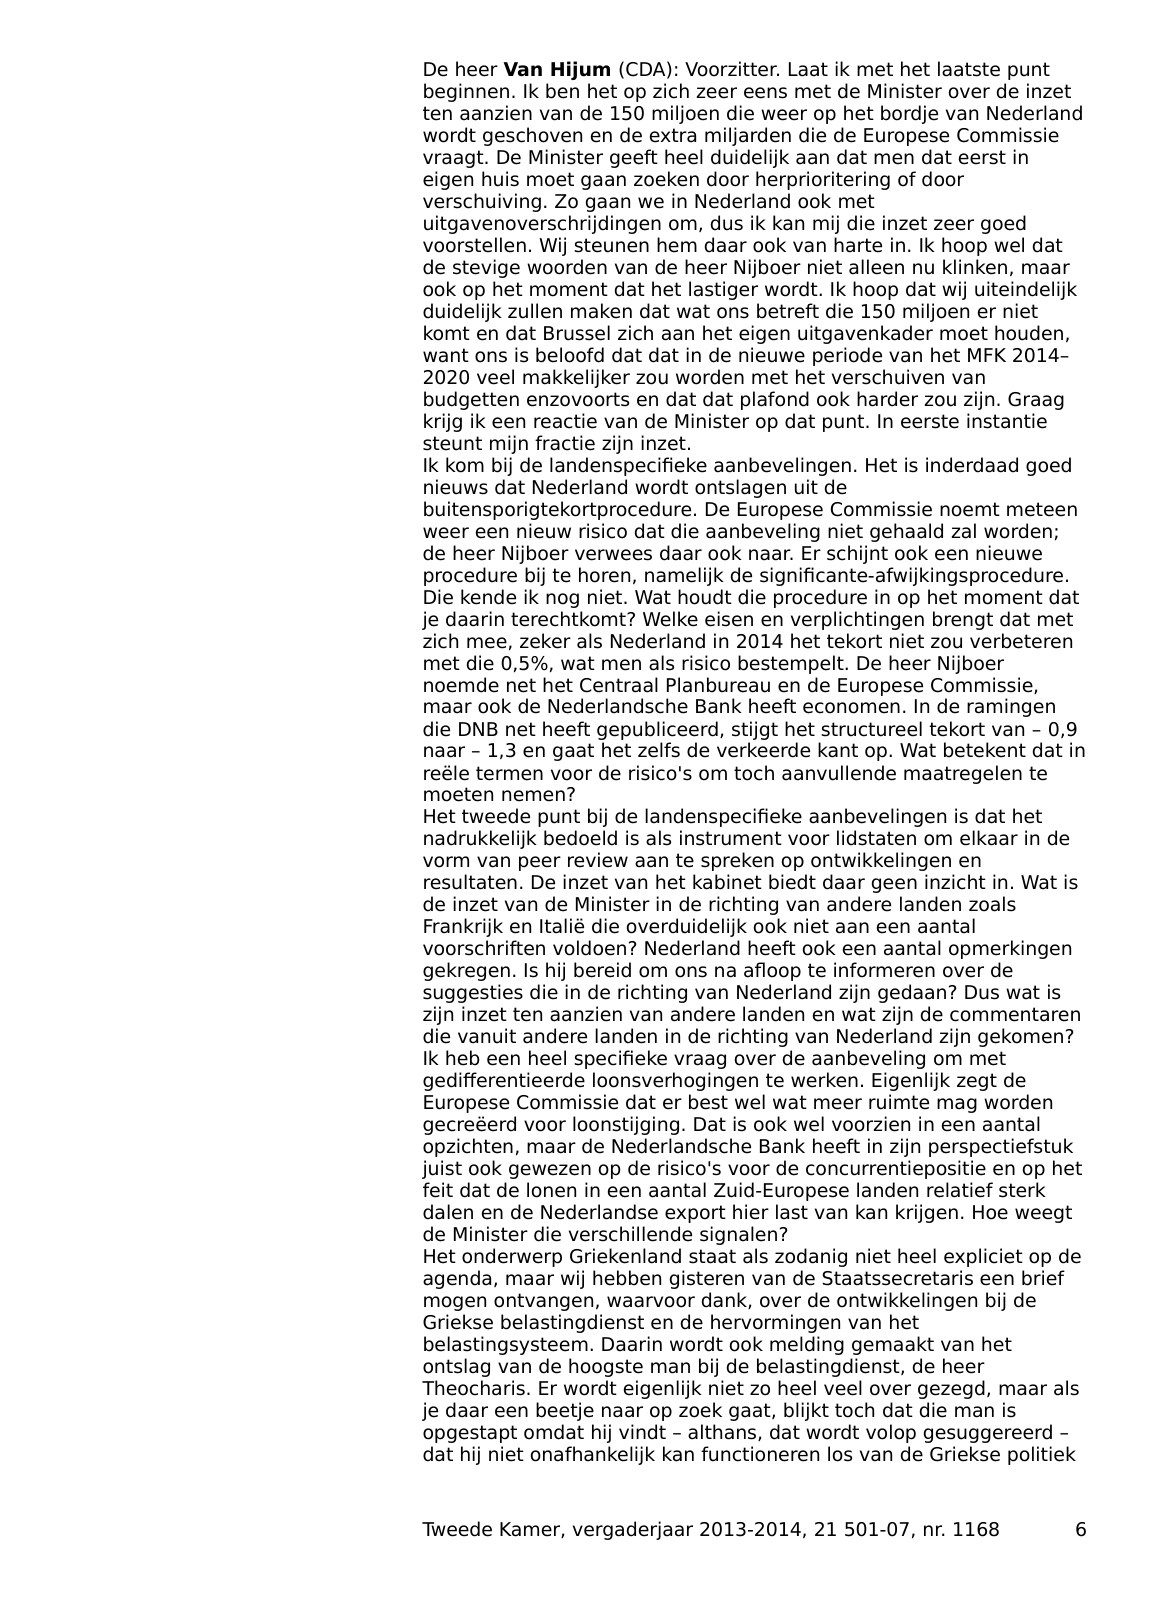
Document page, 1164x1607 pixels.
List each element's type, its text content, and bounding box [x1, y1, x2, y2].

text De heer Van Hijum (CDA): Voorzitter. Laat ik met het laatste punt beginnen. Ik ben het op zich zeer eens met de Minister over de inzet ten aanzien van de 150 miljoen die weer op het bordje van Nederland wordt geschoven en de extra miljarden die de Europese Commissie vraagt. De Minister geeft heel duidelijk aan dat men dat eerst in eigen huis moet gaan zoeken door herprioritering of door verschuiving. Zo gaan we in Nederland ook met uitgavenoverschrijdingen om, dus ik kan mij die inzet zeer goed voorstellen. Wij steunen hem daar ook van harte in. Ik hoop wel dat de stevige woorden van de heer Nijboer niet alleen nu klinken, maar ook op het moment dat het lastiger wordt. Ik hoop dat wij uiteindelijk duidelijk zullen maken dat wat ons betreft die 150 miljoen er niet komt en dat Brussel zich aan het eigen uitgavenkader moet houden, want ons is beloofd dat dat in de nieuwe periode van het MFK 2014–2020 veel makkelijker zou worden met het verschuiven van budgetten enzovoorts en dat dat plafond ook harder zou zijn. Graag krijg ik een reactie van de Minister op dat punt. In eerste instantie steunt mijn fractie zijn inzet. [422, 59, 1087, 455]
text Het onderwerp Griekenland staat als zodanig niet heel expliciet op de agenda, maar wij hebben gisteren van de Staatssecretaris een brief mogen ontvangen, waarvoor dank, over de ontwikkelingen bij de Griekse belastingdienst en de hervormingen van het belastingsysteem. Daarin wordt ook melding gemaakt van het ontslag van de hoogste man bij de belastingdienst, de heer Theocharis. Er wordt eigenlijk niet zo heel veel over gezegd, maar als je daar een beetje naar op zoek gaat, blijkt toch dat die man is opgestapt omdat hij vindt – althans, dat wordt volop gesuggereerd – dat hij niet onafhankelijk kan functioneren los van de Griekse politiek [422, 1246, 1087, 1466]
text Ik heb een heel specifieke vraag over de aanbeveling om met gedifferentieerde loonsverhogingen te werken. Eigenlijk zegt de Europese Commissie dat er best wel wat meer ruimte mag worden gecreëerd voor loonstijging. Dat is ook wel voorzien in een aantal opzichten, maar de Nederlandsche Bank heeft in zijn perspectiefstuk juist ook gewezen op de risico's voor de concurrentiepositie en op het feit dat de lonen in een aantal Zuid-Europese landen relatief sterk dalen en de Nederlandse export hier last van kan krijgen. Hoe weegt de Minister die verschillende signalen? [422, 1048, 1087, 1246]
text Ik kom bij de landenspecifieke aanbevelingen. Het is inderdaad goed nieuws dat Nederland wordt ontslagen uit de buitensporigtekortprocedure. De Europese Commissie noemt meteen weer een nieuw risico dat die aanbeveling niet gehaald zal worden; de heer Nijboer verwees daar ook naar. Er schijnt ook een nieuwe procedure bij te horen, namelijk de significante-afwijkingsprocedure. Die kende ik nog niet. Wat houdt die procedure in op het moment dat je daarin terechtkomt? Welke eisen en verplichtingen brengt dat met zich mee, zeker als Nederland in 2014 het tekort niet zou verbeteren met die 0,5%, wat men als risico bestempelt. De heer Nijboer noemde net het Centraal Planbureau en de Europese Commissie, maar ook de Nederlandsche Bank heeft economen. In de ramingen die DNB net heeft gepubliceerd, stijgt het structureel tekort van – 0,9 naar – 1,3 en gaat het zelfs de verkeerde kant op. Wat betekent dat in reële termen voor de risico's om toch aanvullende maatregelen te moeten nemen? [422, 455, 1087, 806]
text Het tweede punt bij de landenspecifieke aanbevelingen is dat het nadrukkelijk bedoeld is als instrument voor lidstaten om elkaar in de vorm van peer review aan te spreken op ontwikkelingen en resultaten. De inzet van het kabinet biedt daar geen inzicht in. Wat is de inzet van de Minister in de richting van andere landen zoals Frankrijk en Italië die overduidelijk ook niet aan een aantal voorschriften voldoen? Nederland heeft ook een aantal opmerkingen gekregen. Is hij bereid om ons na afloop te informeren over de suggesties die in de richting van Nederland zijn gedaan? Dus wat is zijn inzet ten aanzien van andere landen en wat zijn de commentaren die vanuit andere landen in de richting van Nederland zijn gekomen? [422, 806, 1087, 1048]
